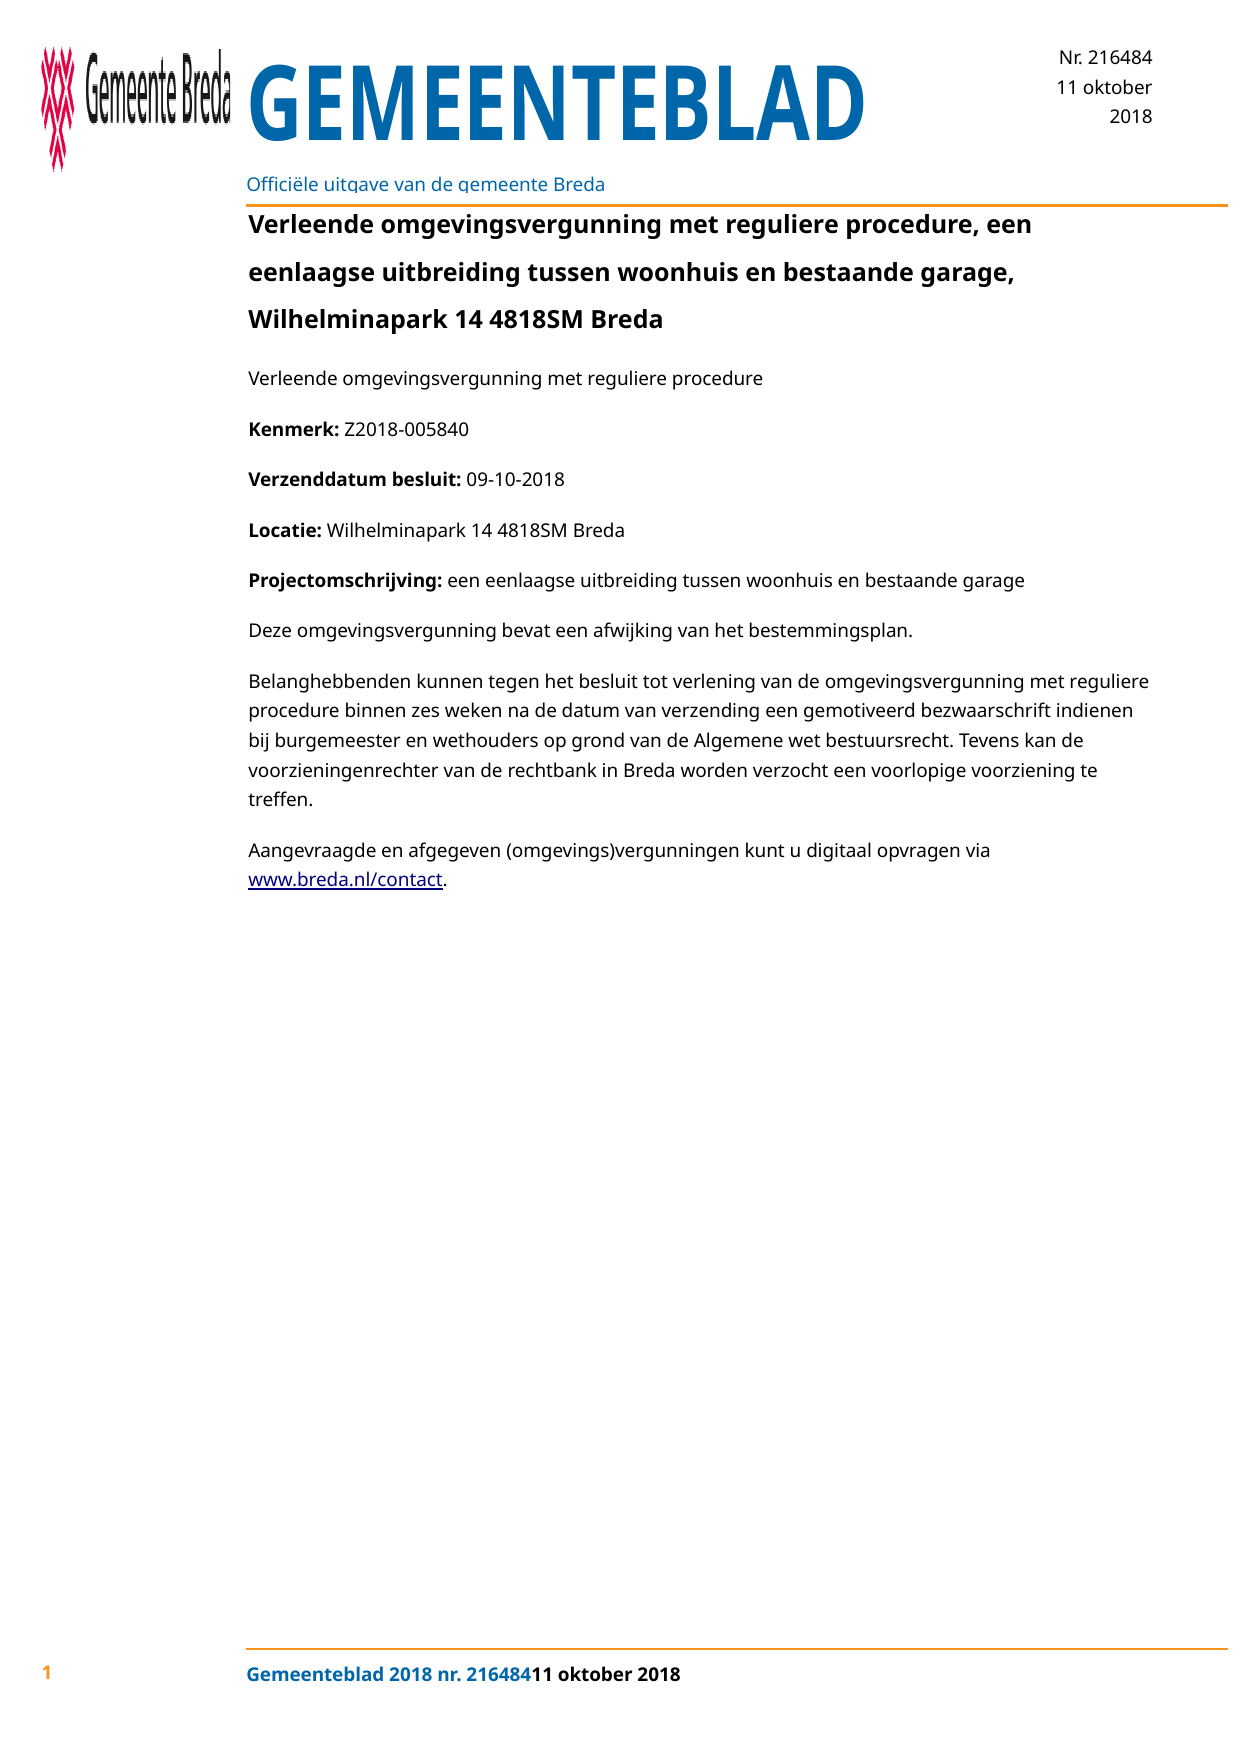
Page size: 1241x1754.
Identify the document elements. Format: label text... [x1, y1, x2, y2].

text Verleende omgevingsvergunning met reguliere procedure [248, 366, 1152, 391]
text Aangevraagde en afgegeven (omgevings)vergunningen kunt u digitaal opvragen via www.breda.nl/contact. [248, 837, 1152, 892]
text Verleende omgevingsvergunning met reguliere procedure, een eenlaagse uitbreiding tussen woonhuis en bestaande garage, Wilhelminapark 14 4818SM Breda [248, 207, 1152, 336]
text Kenmerk: Z2018-005840 [248, 416, 1152, 442]
text Projectomschrijving: een eenlaagse uitbreiding tussen woonhuis en bestaande garage [248, 567, 1152, 593]
text Locatie: Wilhelminapark 14 4818SM Breda [248, 517, 1152, 542]
picture [41, 47, 231, 172]
text Deze omgevingsvergunning bevat een afwijking van het bestemmingsplan. [248, 618, 1152, 643]
text Verzenddatum besluit: 09-10-2018 [248, 466, 1152, 492]
text Belanghebbenden kunnen tegen het besluit tot verlening van de omgevingsvergunning met reguliere procedure binnen zes weken na de datum van verzending een gemotiveerd bezwaarschrift indienen bij burgemeester en wethouders op grond van de Algemene wet bestuursrecht. Tevens kan de voorzieningenrechter van de rechtbank in Breda worden verzocht een voorlopige voorziening te treffen. [248, 668, 1152, 812]
